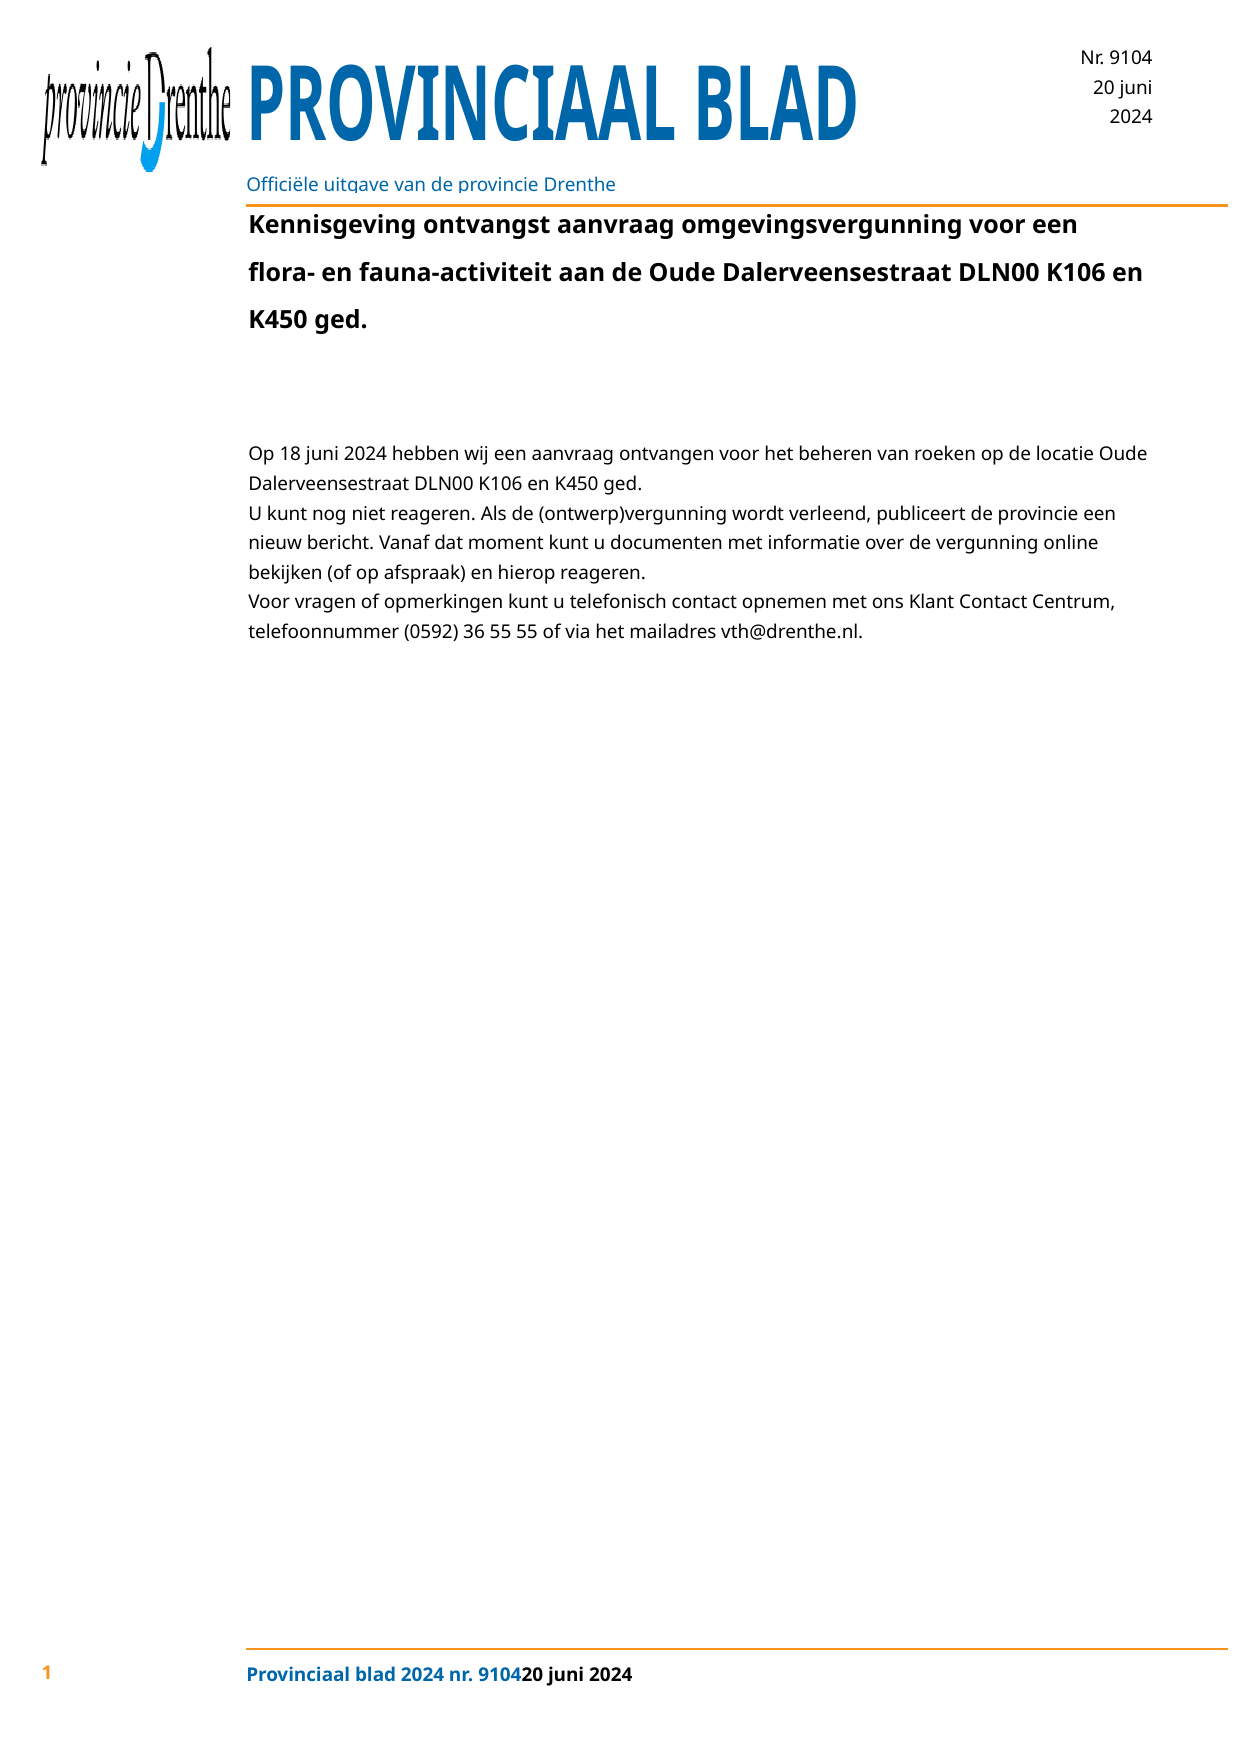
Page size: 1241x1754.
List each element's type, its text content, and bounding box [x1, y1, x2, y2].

text U kunt nog niet reageren. Als de (ontwerp)vergunning wordt verleend, publiceert de provincie een nieuw bericht. Vanaf dat moment kunt u documenten met informatie over de vergunning online bekijken (of op afspraak) en hierop reageren. [248, 500, 1152, 584]
text Op 18 juni 2024 hebben wij een aanvraag ontvangen voor het beheren van roeken op de locatie Oude Dalerveensestraat DLN00 K106 en K450 ged. [248, 441, 1152, 496]
text Voor vragen of opmerkingen kunt u telefonisch contact opnemen met ons Klant Contact Centrum, telefoonnummer (0592) 36 55 55 of via het mailadres vth@drenthe.nl. [248, 588, 1152, 644]
picture [41, 47, 231, 172]
text Kennisgeving ontvangst aanvraag omgevingsvergunning voor een flora- en fauna-activiteit aan de Oude Dalerveensestraat DLN00 K106 en K450 ged. [248, 207, 1152, 336]
